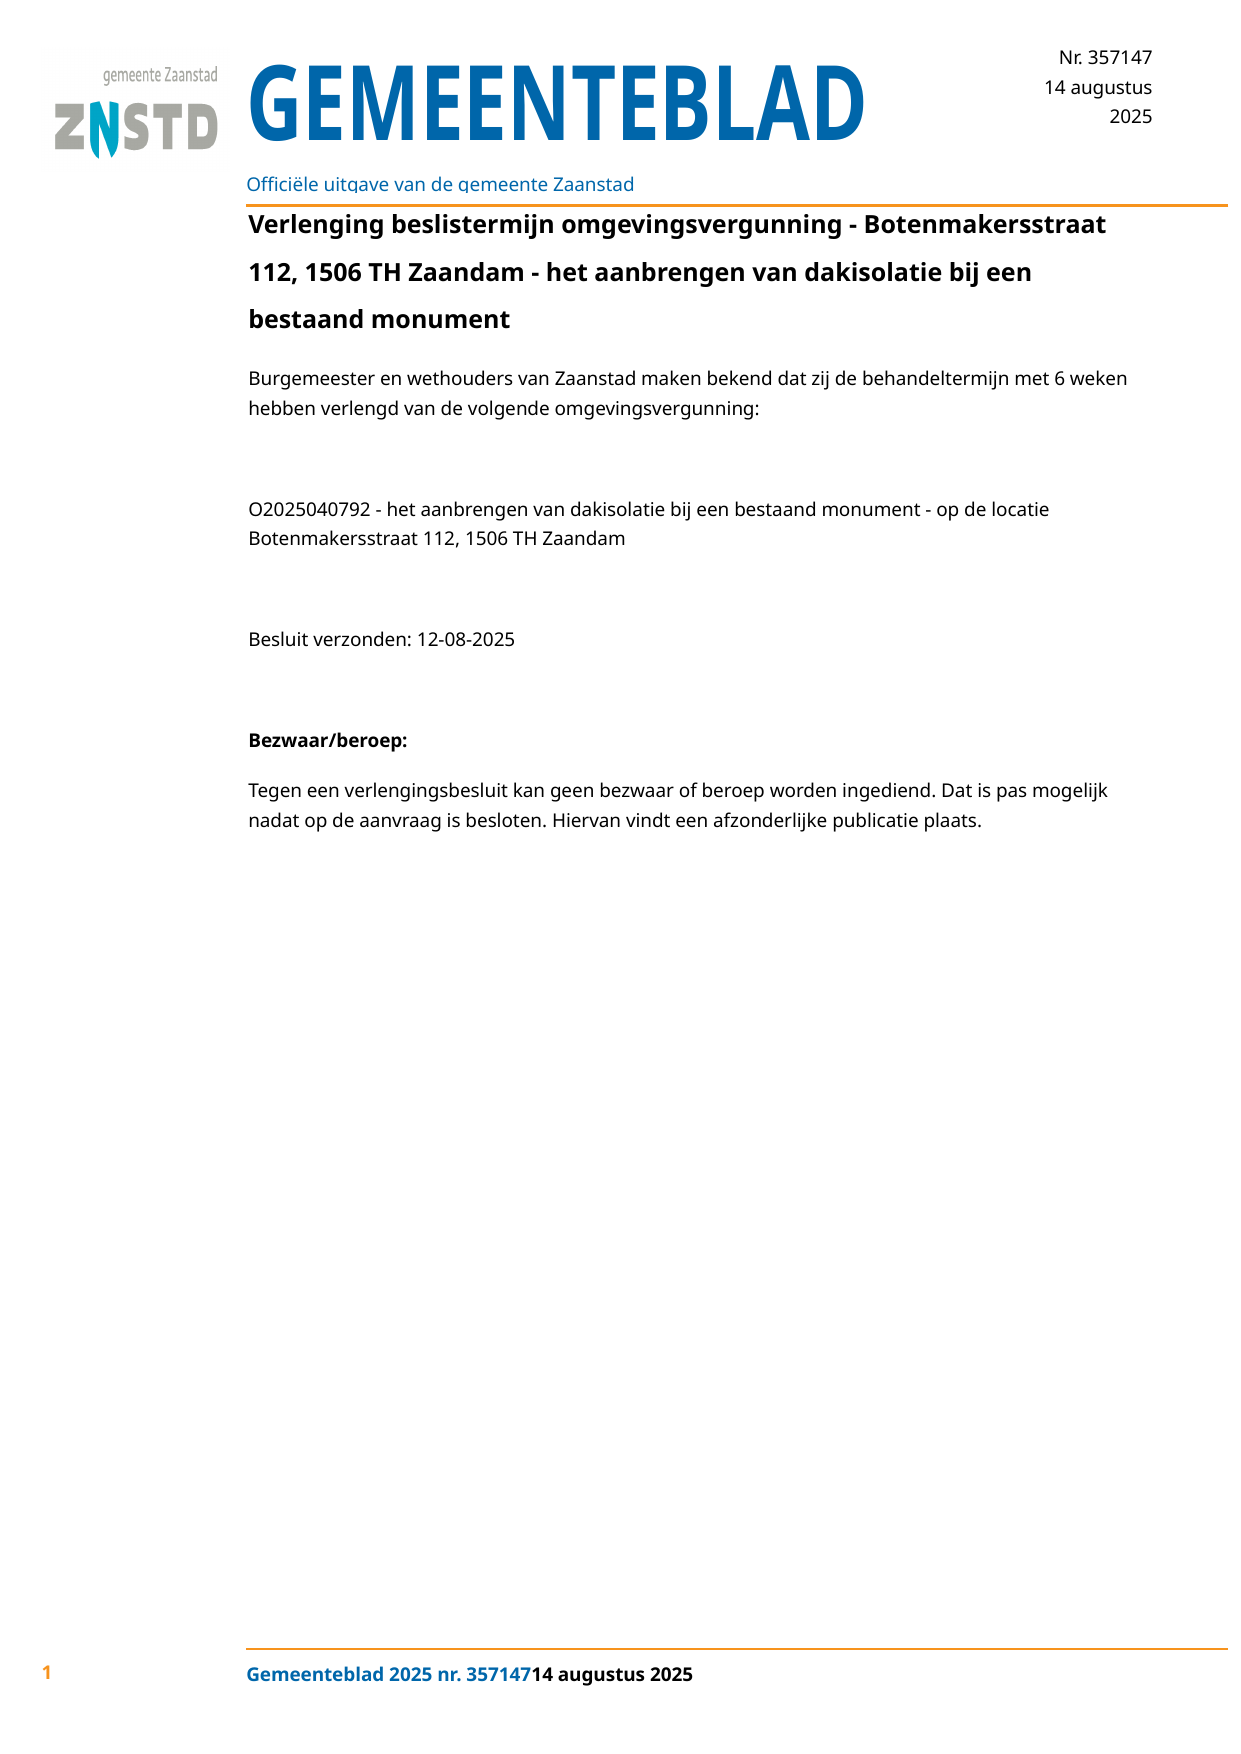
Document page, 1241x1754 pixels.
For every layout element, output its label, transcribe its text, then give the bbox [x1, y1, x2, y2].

text Verlenging beslistermijn omgevingsvergunning - Botenmakersstraat 112, 1506 TH Zaandam - het aanbrengen van dakisolatie bij een bestaand monument [248, 207, 1152, 336]
text Burgemeester en wethouders van Zaanstad maken bekend dat zij de behandeltermijn met 6 weken hebben verlengd van de volgende omgevingsvergunning: [248, 366, 1152, 421]
text Tegen een verlengingsbesluit kan geen bezwaar of beroep worden ingediend. Dat is pas mogelijk nadat op de aanvraag is besloten. Hiervan vindt een afzonderlijke publicatie plaats. [248, 778, 1152, 833]
text Besluit verzonden: 12-08-2025 [248, 626, 1152, 652]
picture [41, 47, 231, 172]
text Bezwaar/beroep: [248, 727, 1152, 753]
text O2025040792 - het aanbrengen van dakisolatie bij een bestaand monument - op de locatie Botenmakersstraat 112, 1506 TH Zaandam [248, 496, 1152, 551]
